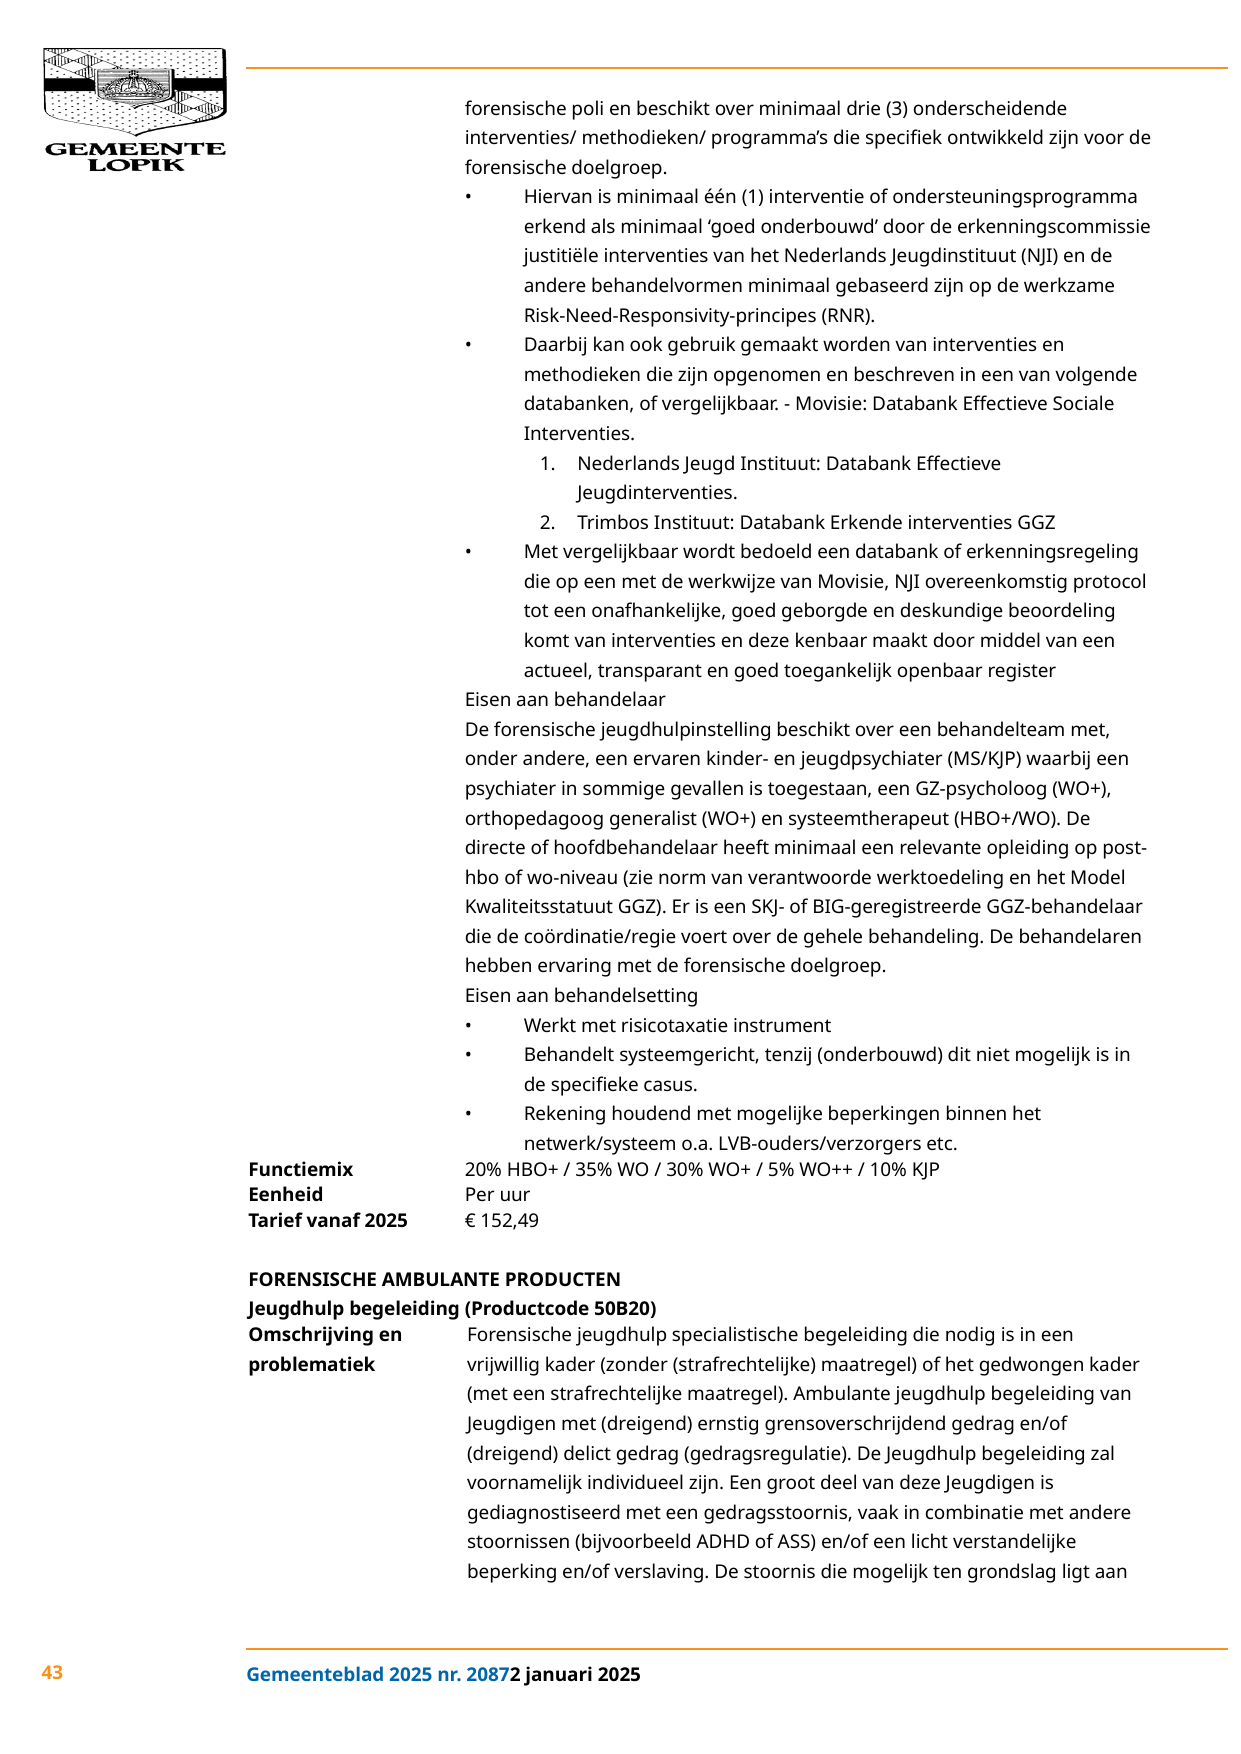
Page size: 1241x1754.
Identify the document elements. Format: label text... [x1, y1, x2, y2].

table_cell Functiemix [248, 1156, 464, 1182]
table_cell Omschrijving en problematiek [248, 1321, 467, 1584]
table_cell Eenheid [248, 1182, 464, 1207]
table_cell 20% HBO+ / 35% WO / 30% WO+ / 5% WO++ / 10% KJP [465, 1156, 1152, 1182]
table_header FORENSISCHE AMBULANTE PRODUCTEN Jeugdhulp begeleiding (Productcode 50B20) [248, 1266, 1152, 1321]
table_cell Forensische jeugdhulp specialistische begeleiding die nodig is in een vrijwillig kader (zonder (strafrechtelijke) maatregel) of het gedwongen kader (met een strafrechtelijke maatregel). Ambulante jeugdhulp begeleiding van Jeugdigen met (dreigend) ernstig grensoverschrijdend gedrag en/of (dreigend) delict gedrag (gedragsregulatie). De Jeugdhulp begeleiding zal voornamelijk individueel zijn. Een groot deel van deze Jeugdigen is gediagnostiseerd met een gedragsstoornis, vaak in combinatie met andere stoornissen (bijvoorbeeld ADHD of ASS) en/of een licht verstandelijke beperking en/of verslaving. De stoornis die mogelijk ten grondslag ligt aan [467, 1321, 1152, 1584]
table_cell [248, 95, 464, 1156]
table_cell € 152,49 [465, 1208, 1152, 1233]
table_cell Per uur [465, 1182, 1152, 1207]
table_cell forensische poli en beschikt over minimaal drie (3) onderscheidende interventies/ methodieken/ programma’s die specifiek ontwikkeld zijn voor de forensische doelgroep. Hiervan is minimaal één (1) interventie of ondersteuningsprogramma erkend als minimaal ‘goed onderbouwd’ door de erkenningscommissie justitiële interventies van het Nederlands Jeugdinstituut (NJI) en de andere behandelvormen minimaal gebaseerd zijn op de werkzame Risk-Need-Responsivity-principes (RNR). Daarbij kan ook gebruik gemaakt worden van interventies en methodieken die zijn opgenomen en beschreven in een van volgende databanken, of vergelijkbaar. - Movisie: Databank Effectieve Sociale Interventies. Nederlands Jeugd Instituut: Databank Effectieve Jeugdinterventies. Trimbos Instituut: Databank Erkende interventies GGZ Met vergelijkbaar wordt bedoeld een databank of erkenningsregeling die op een met de werkwijze van Movisie, NJI overeenkomstig protocol tot een onafhankelijke, goed geborgde en deskundige beoordeling komt van interventies en deze kenbaar maakt door middel van een actueel, transparant en goed toegankelijk openbaar register Eisen aan behandelaar De forensische jeugdhulpinstelling beschikt over een behandelteam met, onder andere, een ervaren kinder- en jeugdpsychiater (MS/KJP) waarbij een psychiater in sommige gevallen is toegestaan, een GZ-psycholoog (WO+), orthopedagoog generalist (WO+) en systeemtherapeut (HBO+/WO). De directe of hoofdbehandelaar heeft minimaal een relevante opleiding op post-hbo of wo-niveau (zie norm van verantwoorde werktoedeling en het Model Kwaliteitsstatuut GGZ). Er is een SKJ- of BIG-geregistreerde GGZ-behandelaar die de coördinatie/regie voert over de gehele behandeling. De behandelaren hebben ervaring met de forensische doelgroep. Eisen aan behandelsetting Werkt met risicotaxatie instrument Behandelt systeemgericht, tenzij (onderbouwd) dit niet mogelijk is in de specifieke casus. Rekening houdend met mogelijke beperkingen binnen het netwerk/systeem o.a. LVB-ouders/verzorgers etc. [465, 95, 1152, 1156]
table_cell Tarief vanaf 2025 [248, 1208, 464, 1233]
picture [41, 47, 231, 172]
